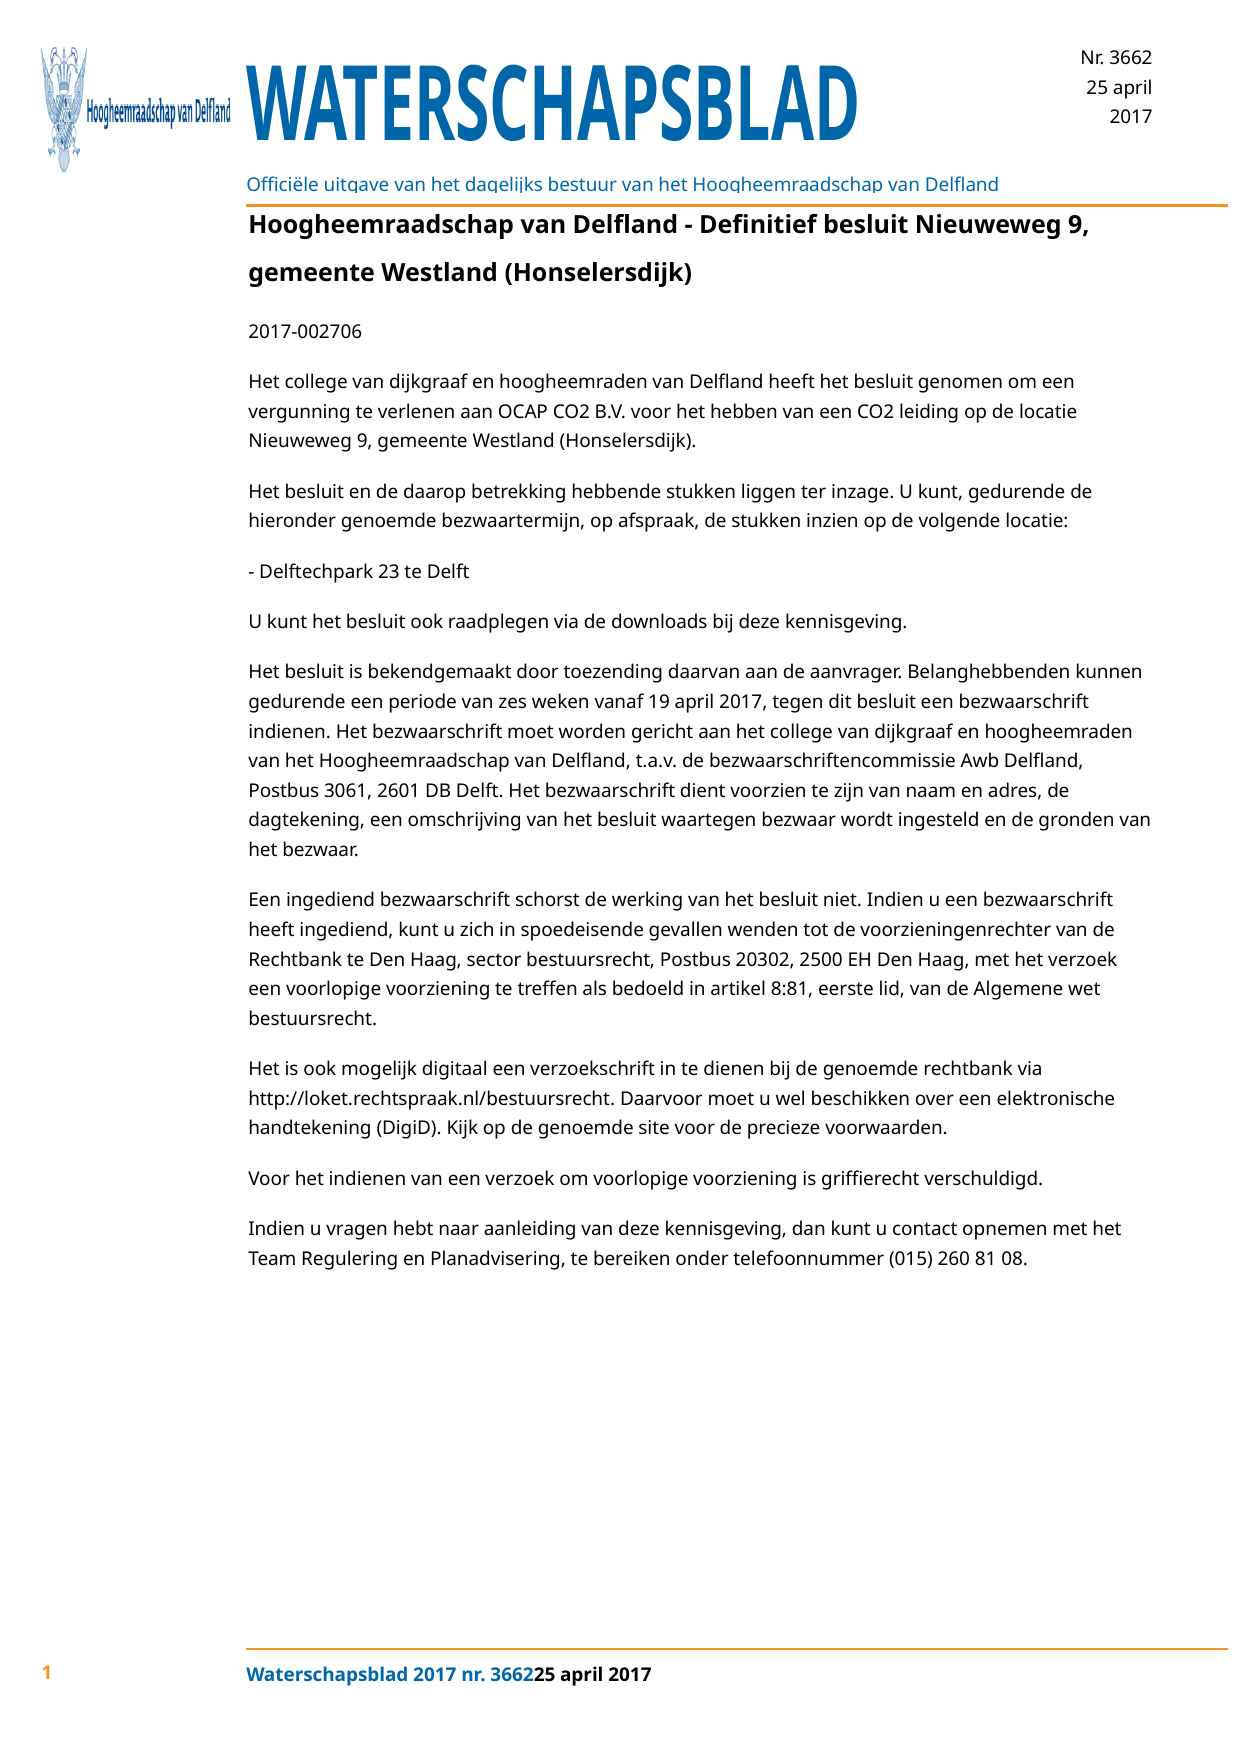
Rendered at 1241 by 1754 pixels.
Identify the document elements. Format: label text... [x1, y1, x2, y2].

picture [41, 47, 231, 172]
text U kunt het besluit ook raadplegen via de downloads bij deze kennisgeving. [248, 608, 1152, 634]
text Indien u vragen hebt naar aanleiding van deze kennisgeving, dan kunt u contact opnemen met het Team Regulering en Planadvisering, te bereiken onder telefoonnummer (015) 260 81 08. [248, 1215, 1152, 1271]
text Het college van dijkgraaf en hoogheemraden van Delfland heeft het besluit genomen om een vergunning te verlenen aan OCAP CO2 B.V. voor het hebben van een CO2 leiding op de locatie Nieuweweg 9, gemeente Westland (Honselersdijk). [248, 368, 1152, 453]
text Hoogheemraadschap van Delfland - Definitief besluit Nieuweweg 9, gemeente Westland (Honselersdijk) [248, 207, 1152, 288]
text Het is ook mogelijk digitaal een verzoekschrift in te dienen bij de genoemde rechtbank via http://loket.rechtspraak.nl/bestuursrecht. Daarvoor moet u wel beschikken over een elektronische handtekening (DigiD). Kijk op de genoemde site voor de precieze voorwaarden. [248, 1055, 1152, 1140]
text Voor het indienen van een verzoek om voorlopige voorziening is griffierecht verschuldigd. [248, 1165, 1152, 1191]
text 2017-002706 [248, 318, 1152, 344]
text Het besluit is bekendgemaakt door toezending daarvan aan de aanvrager. Belanghebbenden kunnen gedurende een periode van zes weken vanaf 19 april 2017, tegen dit besluit een bezwaarschrift indienen. Het bezwaarschrift moet worden gericht aan het college van dijkgraaf en hoogheemraden van het Hoogheemraadschap van Delfland, t.a.v. de bezwaarschriftencommissie Awb Delfland, Postbus 3061, 2601 DB Delft. Het bezwaarschrift dient voorzien te zijn van naam en adres, de dagtekening, een omschrijving van het besluit waartegen bezwaar wordt ingesteld en de gronden van het bezwaar. [248, 659, 1152, 862]
text Het besluit en de daarop betrekking hebbende stukken liggen ter inzage. U kunt, gedurende de hieronder genoemde bezwaartermijn, op afspraak, de stukken inzien op de volgende locatie: [248, 478, 1152, 533]
text - Delftechpark 23 te Delft [248, 558, 1152, 584]
text Een ingediend bezwaarschrift schorst de werking van het besluit niet. Indien u een bezwaarschrift heeft ingediend, kunt u zich in spoedeisende gevallen wenden tot de voorzieningenrechter van de Rechtbank te Den Haag, sector bestuursrecht, Postbus 20302, 2500 EH Den Haag, met het verzoek een voorlopige voorziening te treffen als bedoeld in artikel 8:81, eerste lid, van de Algemene wet bestuursrecht. [248, 887, 1152, 1031]
